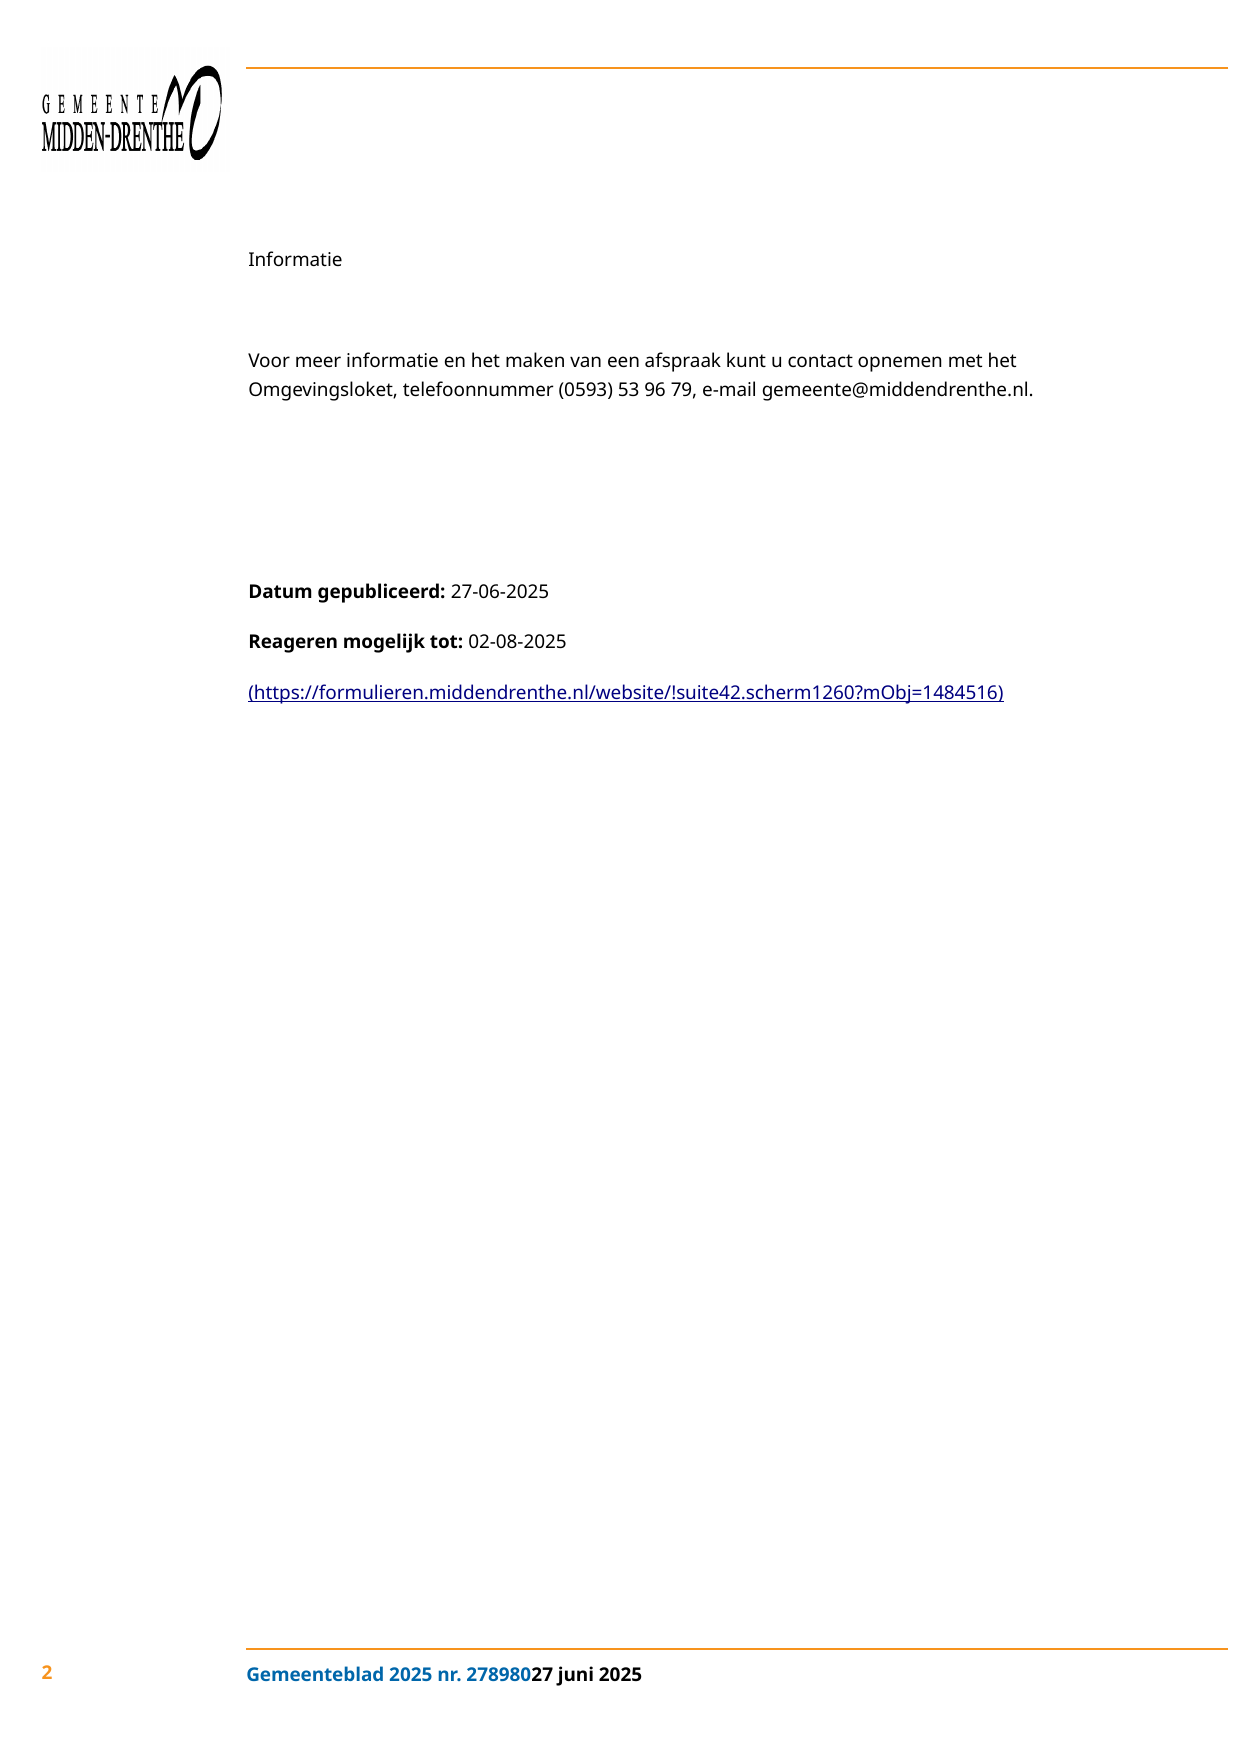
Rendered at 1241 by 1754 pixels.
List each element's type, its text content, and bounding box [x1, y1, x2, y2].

picture [41, 47, 231, 172]
text Informatie [248, 246, 1152, 272]
text Datum gepubliceerd: 27-06-2025 [248, 578, 1152, 604]
text Voor meer informatie en het maken van een afspraak kunt u contact opnemen met het Omgevingsloket, telefoonnummer (0593) 53 96 79, e-mail gemeente@middendrenthe.nl. [248, 347, 1152, 402]
text Reageren mogelijk tot: 02-08-2025 [248, 628, 1152, 654]
text (https://formulieren.middendrenthe.nl/website/!suite42.scherm1260?mObj=1484516) [248, 679, 1152, 705]
